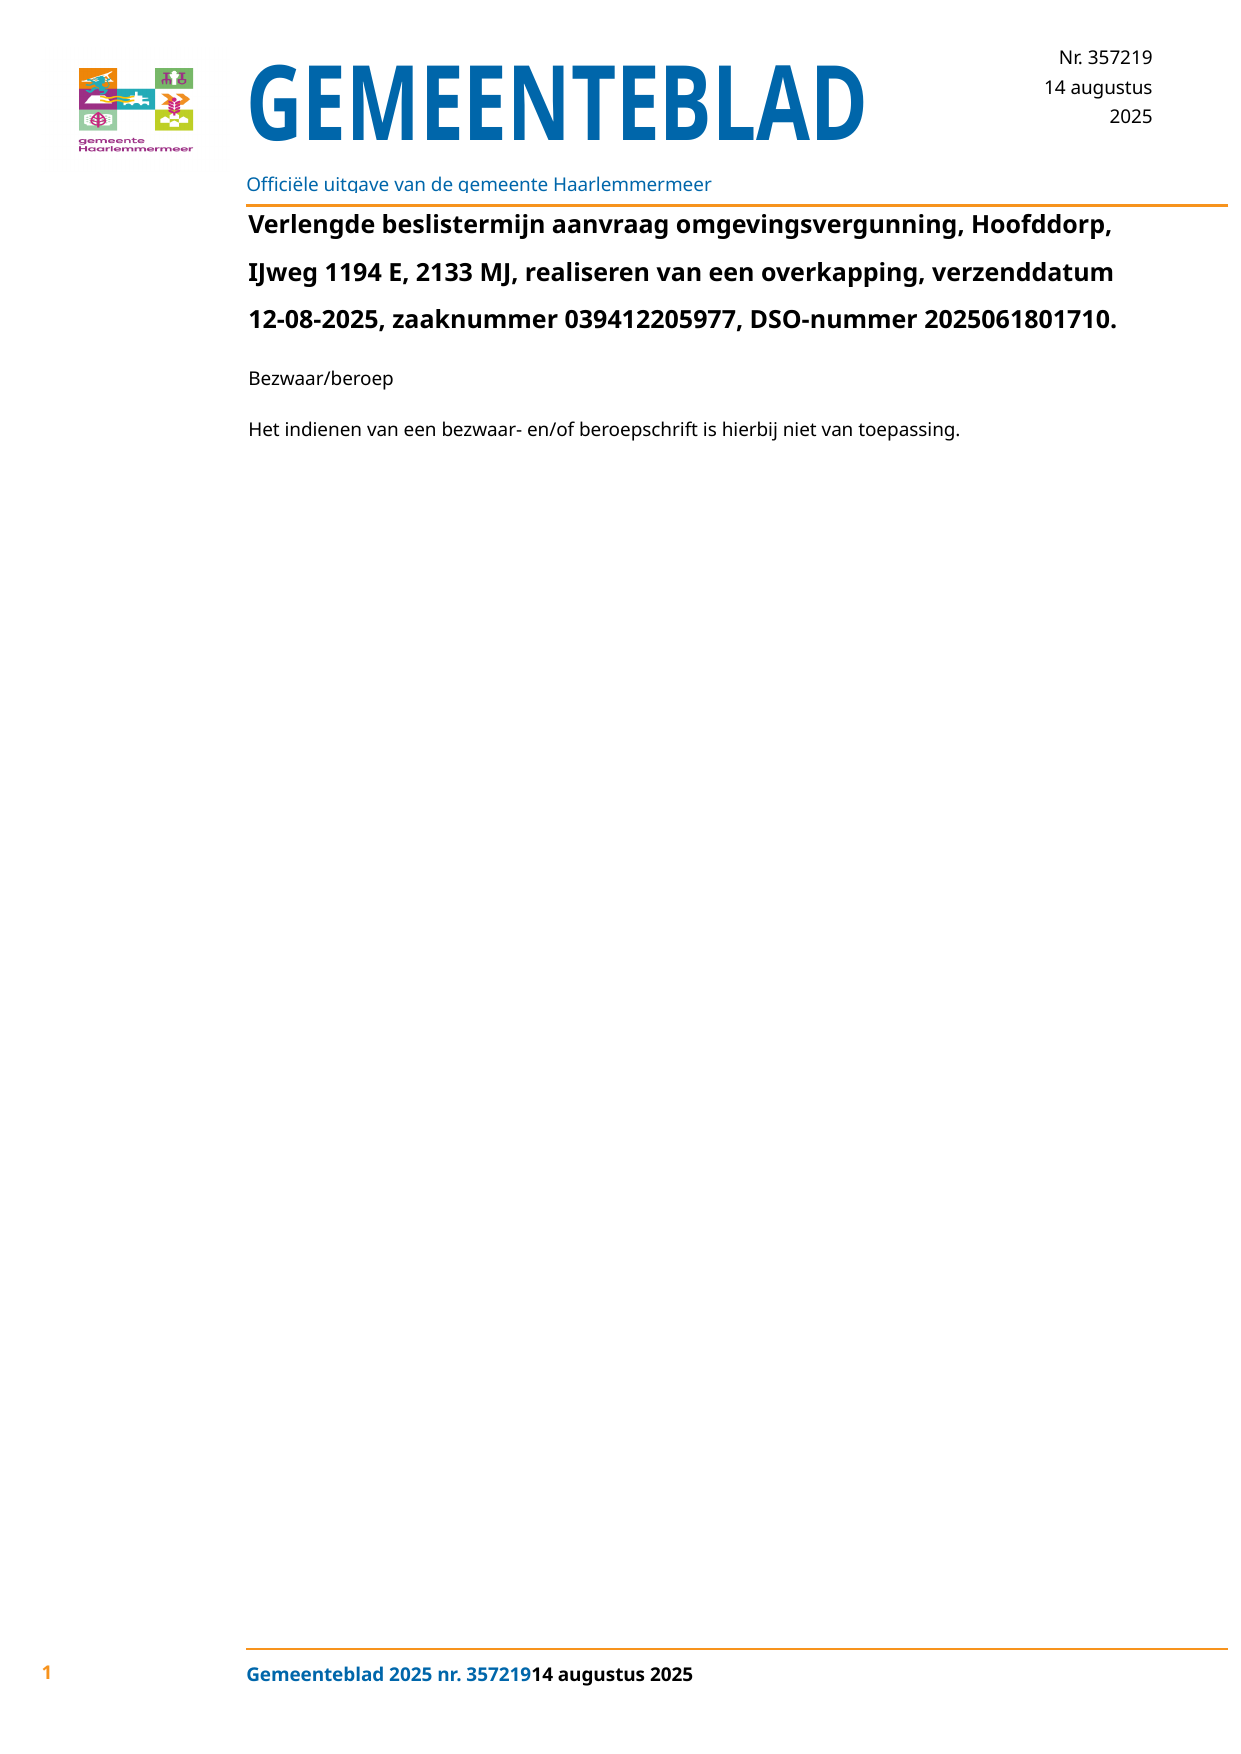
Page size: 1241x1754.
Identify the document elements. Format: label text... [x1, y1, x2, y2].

text Bezwaar/beroep [248, 366, 1152, 391]
picture [41, 47, 231, 172]
text Verlengde beslistermijn aanvraag omgevingsvergunning, Hoofddorp, IJweg 1194 E, 2133 MJ, realiseren van een overkapping, verzenddatum 12-08-2025, zaaknummer 039412205977, DSO-nummer 2025061801710. [248, 207, 1152, 336]
text Het indienen van een bezwaar- en/of beroepschrift is hierbij niet van toepassing. [248, 416, 1152, 442]
